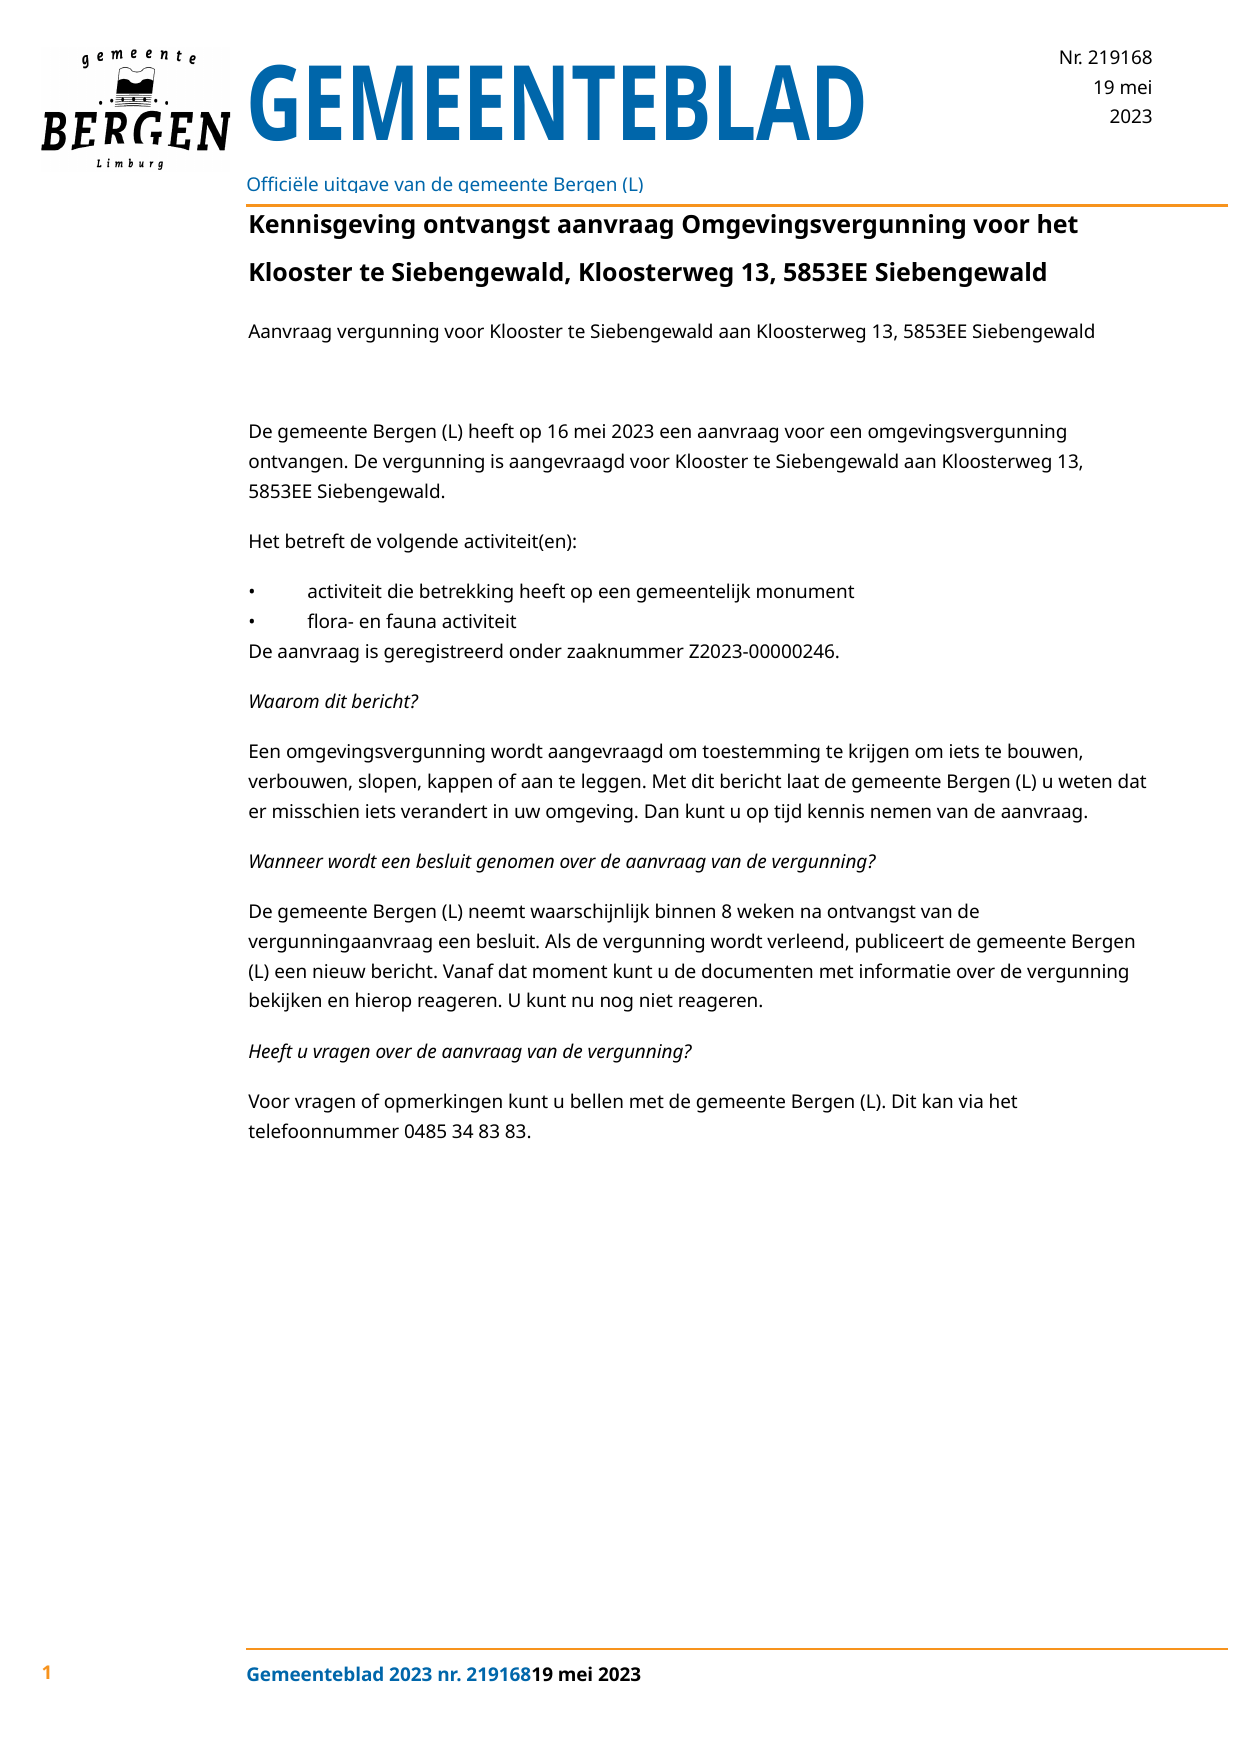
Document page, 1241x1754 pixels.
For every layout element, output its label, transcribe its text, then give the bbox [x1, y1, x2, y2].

text Voor vragen of opmerkingen kunt u bellen met de gemeente Bergen (L). Dit kan via het telefoonnummer 0485 34 83 83. [248, 1088, 1152, 1144]
text Kennisgeving ontvangst aanvraag Omgevingsvergunning voor het Klooster te Siebengewald, Kloosterweg 13, 5853EE Siebengewald [248, 207, 1152, 288]
list activiteit die betrekking heeft op een gemeentelijk monument [248, 579, 1152, 604]
list flora- en fauna activiteit [248, 608, 1152, 634]
text De gemeente Bergen (L) neemt waarschijnlijk binnen 8 weken na ontvangst van de vergunningaanvraag een besluit. Als de vergunning wordt verleend, publiceert de gemeente Bergen (L) een nieuw bericht. Vanaf dat moment kunt u de documenten met informatie over de vergunning bekijken en hierop reageren. U kunt nu nog niet reageren. [248, 899, 1152, 1013]
text De gemeente Bergen (L) heeft op 16 mei 2023 een aanvraag voor een omgevingsvergunning ontvangen. De vergunning is aangevraagd voor Klooster te Siebengewald aan Kloosterweg 13, 5853EE Siebengewald. [248, 419, 1152, 504]
picture [41, 47, 231, 172]
text Het betreft de volgende activiteit(en): [248, 528, 1152, 554]
text Heeft u vragen over de aanvraag van de vergunning? [248, 1038, 1152, 1064]
text Wanneer wordt een besluit genomen over de aanvraag van de vergunning? [248, 848, 1152, 874]
text Een omgevingsvergunning wordt aangevraagd om toestemming te krijgen om iets te bouwen, verbouwen, slopen, kappen of aan te leggen. Met dit bericht laat de gemeente Bergen (L) u weten dat er misschien iets verandert in uw omgeving. Dan kunt u op tijd kennis nemen van de aanvraag. [248, 739, 1152, 824]
text De aanvraag is geregistreerd onder zaaknummer Z2023-00000246. [248, 638, 1152, 664]
text Waarom dit bericht? [248, 688, 1152, 714]
text Aanvraag vergunning voor Klooster te Siebengewald aan Kloosterweg 13, 5853EE Siebengewald [248, 318, 1152, 344]
